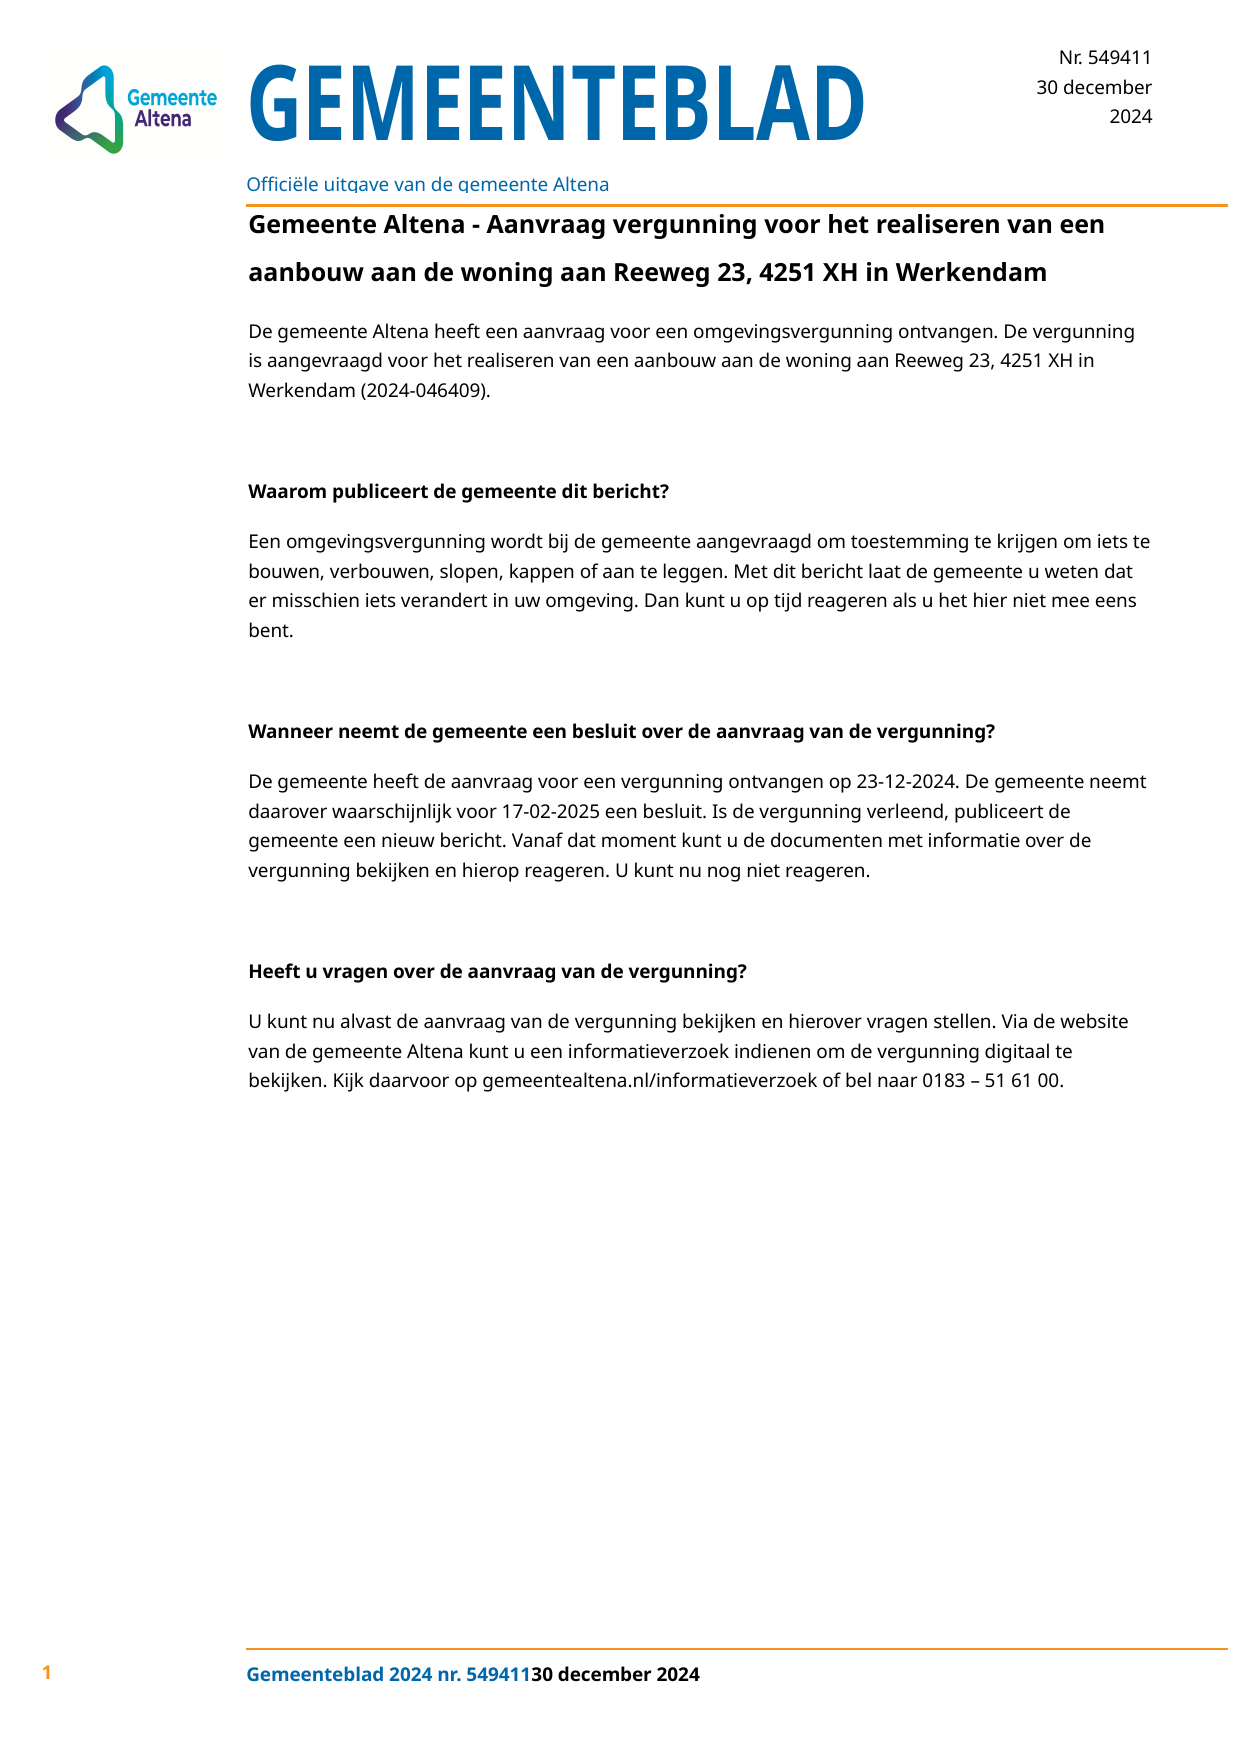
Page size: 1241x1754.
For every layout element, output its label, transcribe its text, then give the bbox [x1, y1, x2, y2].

text Waarom publiceert de gemeente dit bericht? [248, 478, 1152, 504]
text Wanneer neemt de gemeente een besluit over de aanvraag van de vergunning? [248, 718, 1152, 744]
text Gemeente Altena - Aanvraag vergunning voor het realiseren van een aanbouw aan de woning aan Reeweg 23, 4251 XH in Werkendam [248, 207, 1152, 288]
picture [41, 47, 231, 172]
text Een omgevingsvergunning wordt bij de gemeente aangevraagd om toestemming te krijgen om iets te bouwen, verbouwen, slopen, kappen of aan te leggen. Met dit bericht laat de gemeente u weten dat er misschien iets verandert in uw omgeving. Dan kunt u op tijd reageren als u het hier niet mee eens bent. [248, 528, 1152, 643]
text De gemeente heeft de aanvraag voor een vergunning ontvangen op 23-12-2024. De gemeente neemt daarover waarschijnlijk voor 17-02-2025 een besluit. Is de vergunning verleend, publiceert de gemeente een nieuw bericht. Vanaf dat moment kunt u de documenten met informatie over de vergunning bekijken en hierop reageren. U kunt nu nog niet reageren. [248, 768, 1152, 883]
text Heeft u vragen over de aanvraag van de vergunning? [248, 958, 1152, 984]
text U kunt nu alvast de aanvraag van de vergunning bekijken en hierover vragen stellen. Via de website van de gemeente Altena kunt u een informatieverzoek indienen om de vergunning digitaal te bekijken. Kijk daarvoor op gemeentealtena.nl/informatieverzoek of bel naar 0183 – 51 61 00. [248, 1008, 1152, 1093]
text De gemeente Altena heeft een aanvraag voor een omgevingsvergunning ontvangen. De vergunning is aangevraagd voor het realiseren van een aanbouw aan de woning aan Reeweg 23, 4251 XH in Werkendam (2024-046409). [248, 318, 1152, 403]
